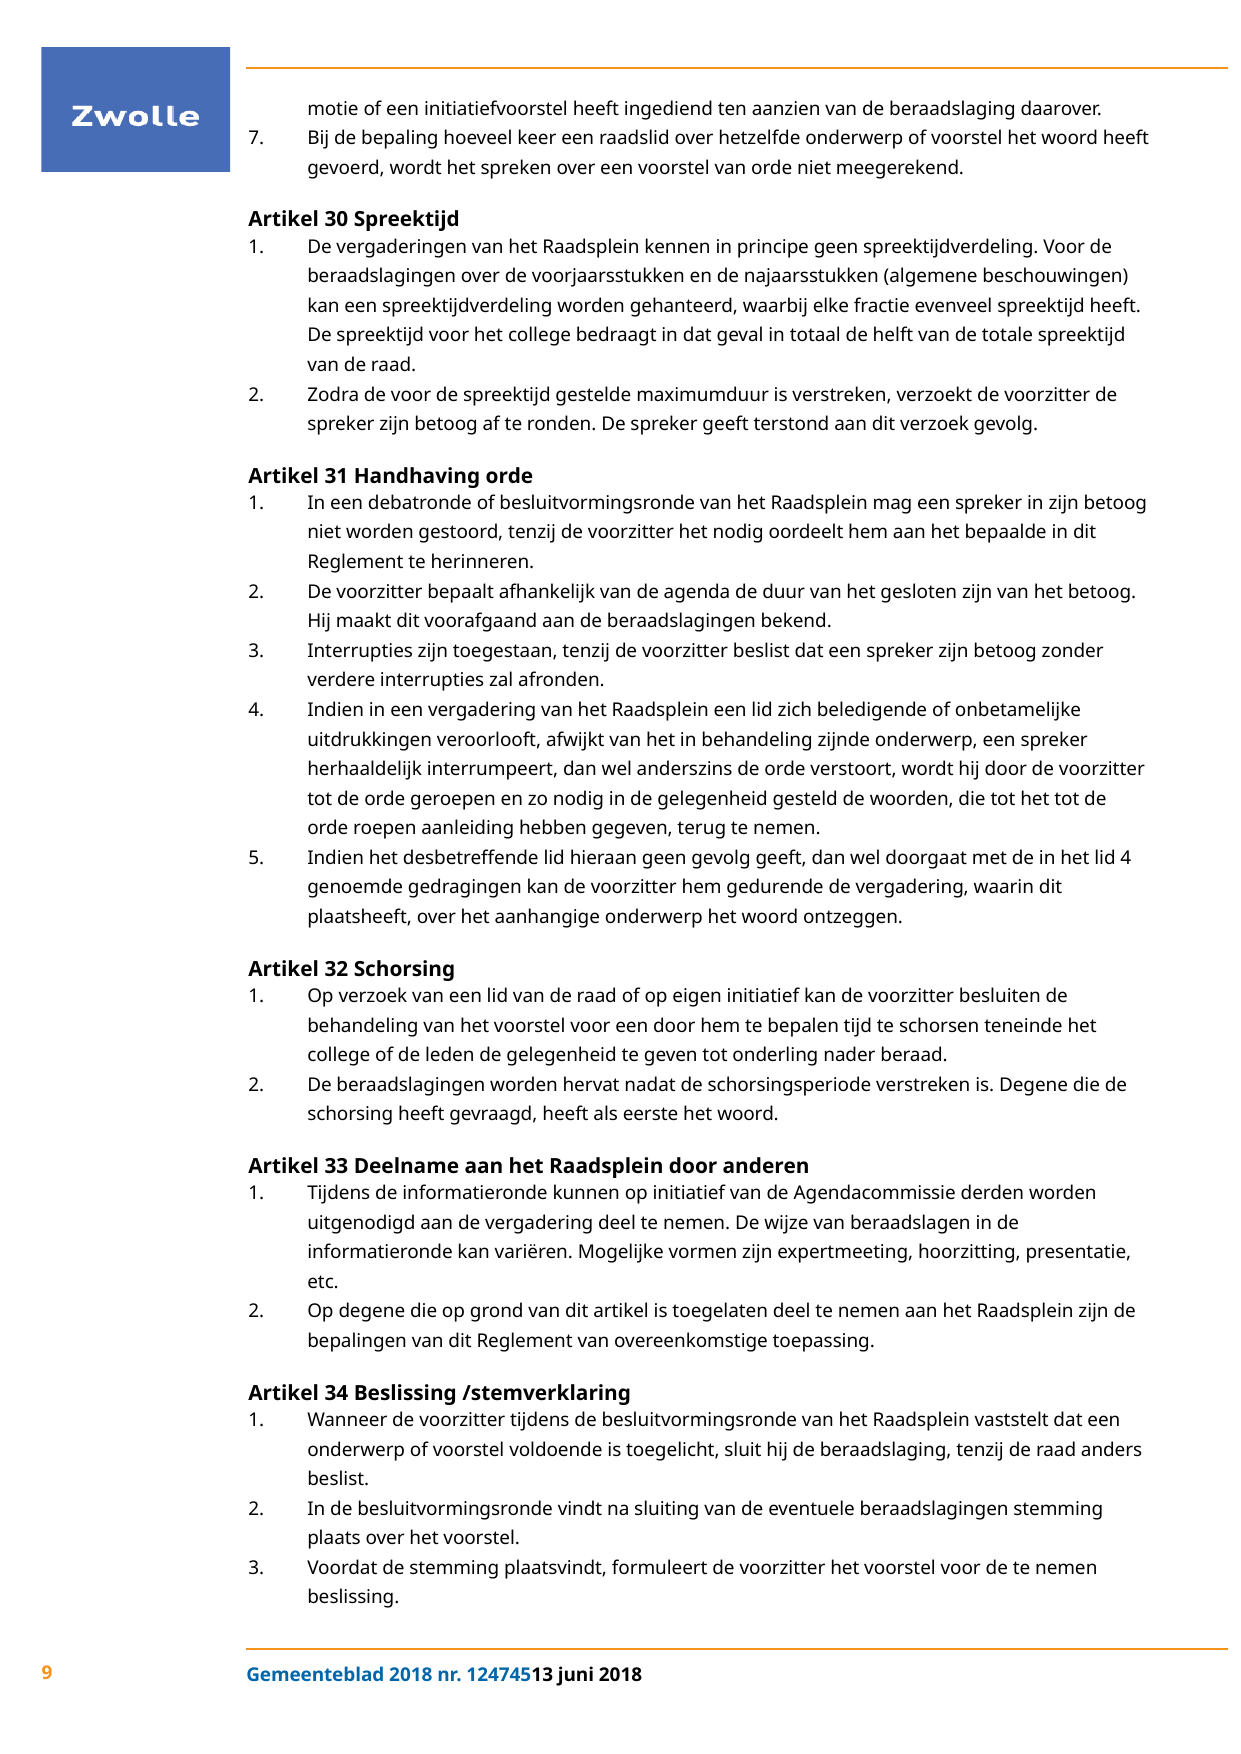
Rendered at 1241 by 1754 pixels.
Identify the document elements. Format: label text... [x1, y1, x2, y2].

picture [41, 47, 231, 172]
list Voordat de stemming plaatsvindt, formuleert de voorzitter het voorstel voor de te nemen beslissing. [248, 1554, 1152, 1609]
list motie of een initiatiefvoorstel heeft ingediend ten aanzien van de beraadslaging daarover. [248, 95, 1152, 121]
list De beraadslagingen worden hervat nadat de schorsingsperiode verstreken is. Degene die de schorsing heeft gevraagd, heeft als eerste het woord. [248, 1071, 1152, 1126]
list De vergaderingen van het Raadsplein kennen in principe geen spreektijdverdeling. Voor de beraadslagingen over de voorjaarsstukken en de najaarsstukken (algemene beschouwingen) kan een spreektijdverdeling worden gehanteerd, waarbij elke fractie evenveel spreektijd heeft. De spreektijd voor het college bedraagt in dat geval in totaal de helft van de totale spreektijd van de raad. [248, 233, 1152, 377]
list Wanneer de voorzitter tijdens de besluitvormingsronde van het Raadsplein vaststelt dat een onderwerp of voorstel voldoende is toegelicht, sluit hij de beraadslaging, tenzij de raad anders beslist. [248, 1406, 1152, 1491]
list Op degene die op grond van dit artikel is toegelaten deel te nemen aan het Raadsplein zijn de bepalingen van dit Reglement van overeenkomstige toepassing. [248, 1298, 1152, 1353]
list De voorzitter bepaalt afhankelijk van de agenda de duur van het gesloten zijn van het betoog. Hij maakt dit voorafgaand aan de beraadslagingen bekend. [248, 578, 1152, 633]
list Bij de bepaling hoeveel keer een raadslid over hetzelfde onderwerp of voorstel het woord heeft gevoerd, wordt het spreken over een voorstel van orde niet meegerekend. [248, 124, 1152, 180]
text Artikel 31 Handhaving orde [248, 461, 1152, 489]
list Op verzoek van een lid van de raad of op eigen initiatief kan de voorzitter besluiten de behandeling van het voorstel voor een door hem te bepalen tijd te schorsen teneinde het college of de leden de gelegenheid te geven tot onderling nader beraad. [248, 982, 1152, 1067]
list Interrupties zijn toegestaan, tenzij de voorzitter beslist dat een spreker zijn betoog zonder verdere interrupties zal afronden. [248, 637, 1152, 692]
list In de besluitvormingsronde vindt na sluiting van de eventuele beraadslagingen stemming plaats over het voorstel. [248, 1495, 1152, 1550]
list Indien het desbetreffende lid hieraan geen gevolg geeft, dan wel doorgaat met de in het lid 4 genoemde gedragingen kan de voorzitter hem gedurende de vergadering, waarin dit plaatsheeft, over het aanhangige onderwerp het woord ontzeggen. [248, 844, 1152, 929]
text Artikel 34 Beslissing /stemverklaring [248, 1378, 1152, 1406]
text Artikel 32 Schorsing [248, 954, 1152, 982]
text Artikel 30 Spreektijd [248, 204, 1152, 233]
list Indien in een vergadering van het Raadsplein een lid zich beledigende of onbetamelijke uitdrukkingen veroorlooft, afwijkt van het in behandeling zijnde onderwerp, een spreker herhaaldelijk interrumpeert, dan wel anderszins de orde verstoort, wordt hij door de voorzitter tot de orde geroepen en zo nodig in de gelegenheid gesteld de woorden, die tot het tot de orde roepen aanleiding hebben gegeven, terug te nemen. [248, 696, 1152, 840]
list Tijdens de informatieronde kunnen op initiatief van de Agendacommissie derden worden uitgenodigd aan de vergadering deel te nemen. De wijze van beraadslagen in de informatieronde kan variëren. Mogelijke vormen zijn expertmeeting, hoorzitting, presentatie, etc. [248, 1179, 1152, 1294]
list Zodra de voor de spreektijd gestelde maximumduur is verstreken, verzoekt de voorzitter de spreker zijn betoog af te ronden. De spreker geeft terstond aan dit verzoek gevolg. [248, 381, 1152, 436]
text Artikel 33 Deelname aan het Raadsplein door anderen [248, 1151, 1152, 1179]
list In een debatronde of besluitvormingsronde van het Raadsplein mag een spreker in zijn betoog niet worden gestoord, tenzij de voorzitter het nodig oordeelt hem aan het bepaalde in dit Reglement te herinneren. [248, 489, 1152, 574]
